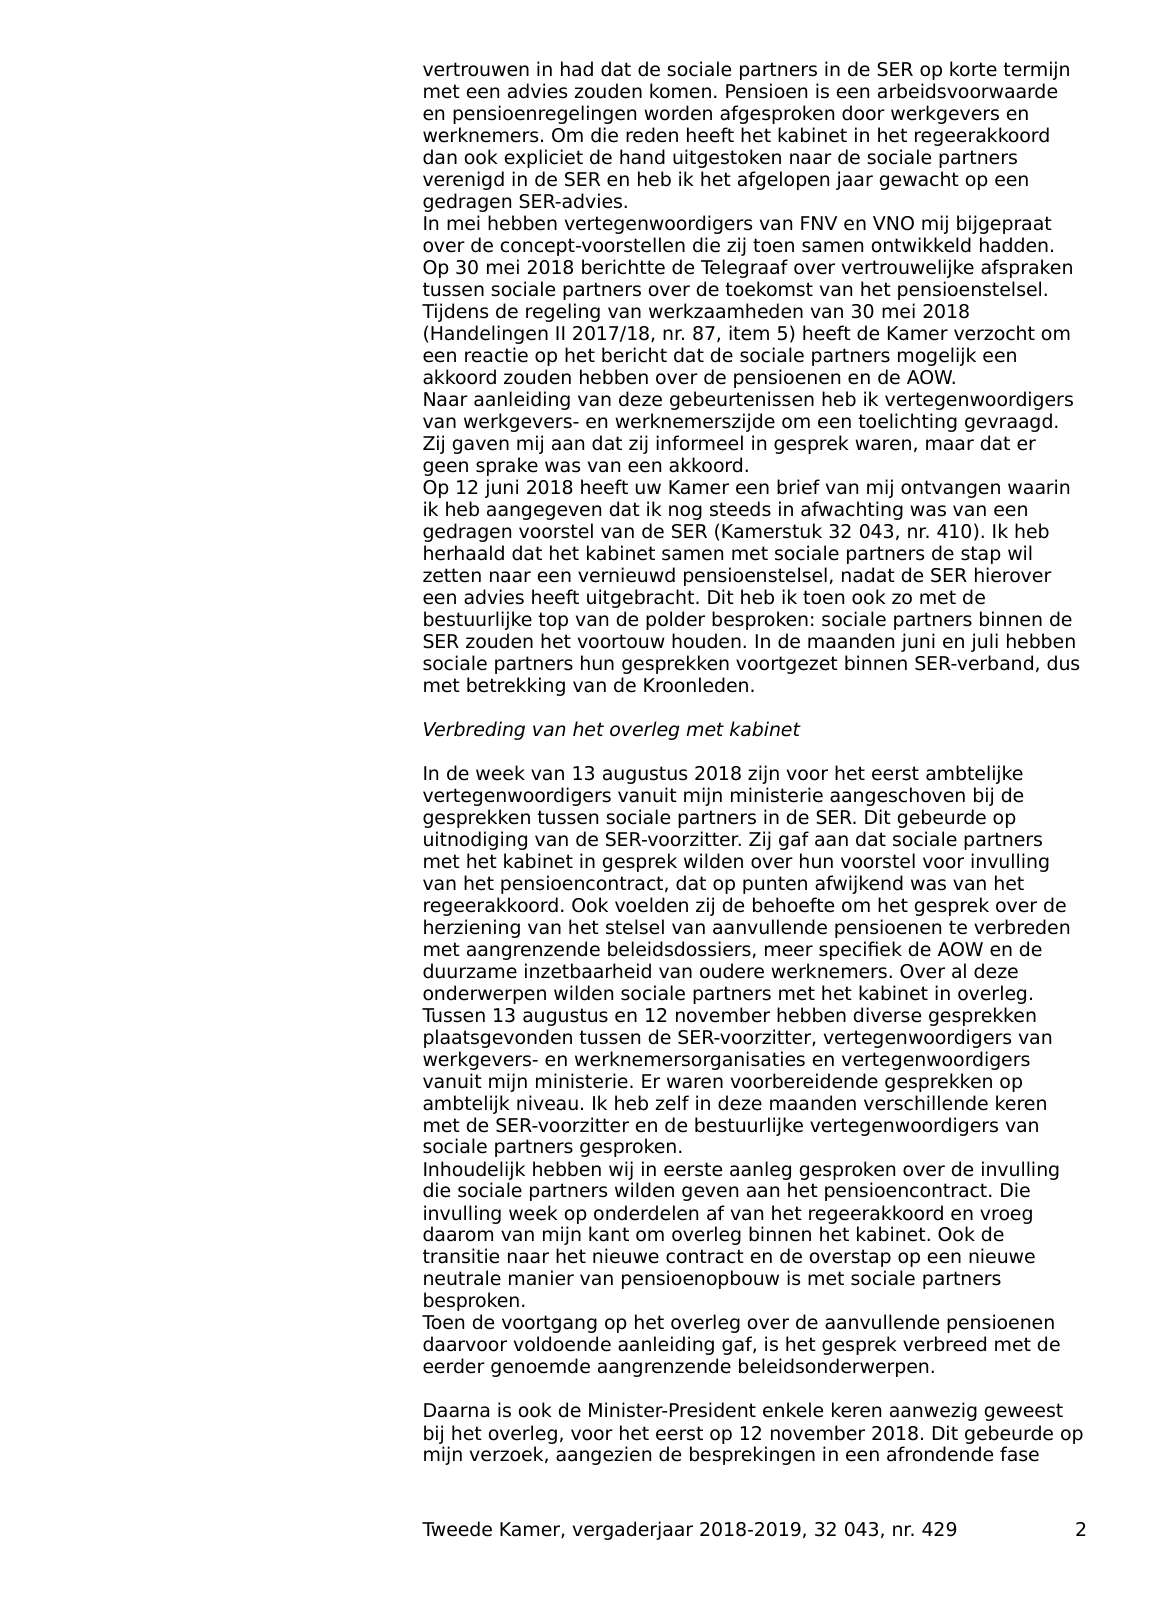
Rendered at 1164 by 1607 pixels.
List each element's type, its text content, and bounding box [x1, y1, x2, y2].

text Naar aanleiding van deze gebeurtenissen heb ik vertegenwoordigers van werkgevers- en werknemerszijde om een toelichting gevraagd. Zij gaven mij aan dat zij informeel in gesprek waren, maar dat er geen sprake was van een akkoord. [422, 389, 1087, 477]
text In de week van 13 augustus 2018 zijn voor het eerst ambtelijke vertegenwoordigers vanuit mijn ministerie aangeschoven bij de gesprekken tussen sociale partners in de SER. Dit gebeurde op uitnodiging van de SER-voorzitter. Zij gaf aan dat sociale partners met het kabinet in gesprek wilden over hun voorstel voor invulling van het pensioencontract, dat op punten afwijkend was van het regeerakkoord. Ook voelden zij de behoefte om het gesprek over de herziening van het stelsel van aanvullende pensioenen te verbreden met aangrenzende beleidsdossiers, meer specifiek de AOW en de duurzame inzetbaarheid van oudere werknemers. Over al deze onderwerpen wilden sociale partners met het kabinet in overleg. [422, 763, 1087, 1004]
text In mei hebben vertegenwoordigers van FNV en VNO mij bijgepraat over de concept-voorstellen die zij toen samen ontwikkeld hadden. Op 30 mei 2018 berichtte de Telegraaf over vertrouwelijke afspraken tussen sociale partners over de toekomst van het pensioenstelsel. Tijdens de regeling van werkzaamheden van 30 mei 2018 (Handelingen II 2017/18, nr. 87, item 5) heeft de Kamer verzocht om een reactie op het bericht dat de sociale partners mogelijk een akkoord zouden hebben over de pensioenen en de AOW. [422, 213, 1087, 389]
text Toen de voortgang op het overleg over de aanvullende pensioenen daarvoor voldoende aanleiding gaf, is het gesprek verbreed met de eerder genoemde aangrenzende beleidsonderwerpen. [422, 1312, 1087, 1378]
text vertrouwen in had dat de sociale partners in de SER op korte termijn met een advies zouden komen. Pensioen is een arbeidsvoorwaarde en pensioenregelingen worden afgesproken door werkgevers en werknemers. Om die reden heeft het kabinet in het regeerakkoord dan ook expliciet de hand uitgestoken naar de sociale partners verenigd in de SER en heb ik het afgelopen jaar gewacht op een gedragen SER-advies. [422, 59, 1087, 213]
subtitle Verbreding van het overleg met kabinet [422, 719, 1087, 741]
text Inhoudelijk hebben wij in eerste aanleg gesproken over de invulling die sociale partners wilden geven aan het pensioencontract. Die invulling week op onderdelen af van het regeerakkoord en vroeg daarom van mijn kant om overleg binnen het kabinet. Ook de transitie naar het nieuwe contract en de overstap op een nieuwe neutrale manier van pensioenopbouw is met sociale partners besproken. [422, 1158, 1087, 1312]
text Tussen 13 augustus en 12 november hebben diverse gesprekken plaatsgevonden tussen de SER-voorzitter, vertegenwoordigers van werkgevers- en werknemersorganisaties en vertegenwoordigers vanuit mijn ministerie. Er waren voorbereidende gesprekken op ambtelijk niveau. Ik heb zelf in deze maanden verschillende keren met de SER-voorzitter en de bestuurlijke vertegenwoordigers van sociale partners gesproken. [422, 1004, 1087, 1158]
text Daarna is ook de Minister-President enkele keren aanwezig geweest bij het overleg, voor het eerst op 12 november 2018. Dit gebeurde op mijn verzoek, aangezien de besprekingen in een afrondende fase [422, 1400, 1087, 1466]
text Op 12 juni 2018 heeft uw Kamer een brief van mij ontvangen waarin ik heb aangegeven dat ik nog steeds in afwachting was van een gedragen voorstel van de SER (Kamerstuk 32 043, nr. 410). Ik heb herhaald dat het kabinet samen met sociale partners de stap wil zetten naar een vernieuwd pensioenstelsel, nadat de SER hierover een advies heeft uitgebracht. Dit heb ik toen ook zo met de bestuurlijke top van de polder besproken: sociale partners binnen de SER zouden het voortouw houden. In de maanden juni en juli hebben sociale partners hun gesprekken voortgezet binnen SER-verband, dus met betrekking van de Kroonleden. [422, 477, 1087, 696]
